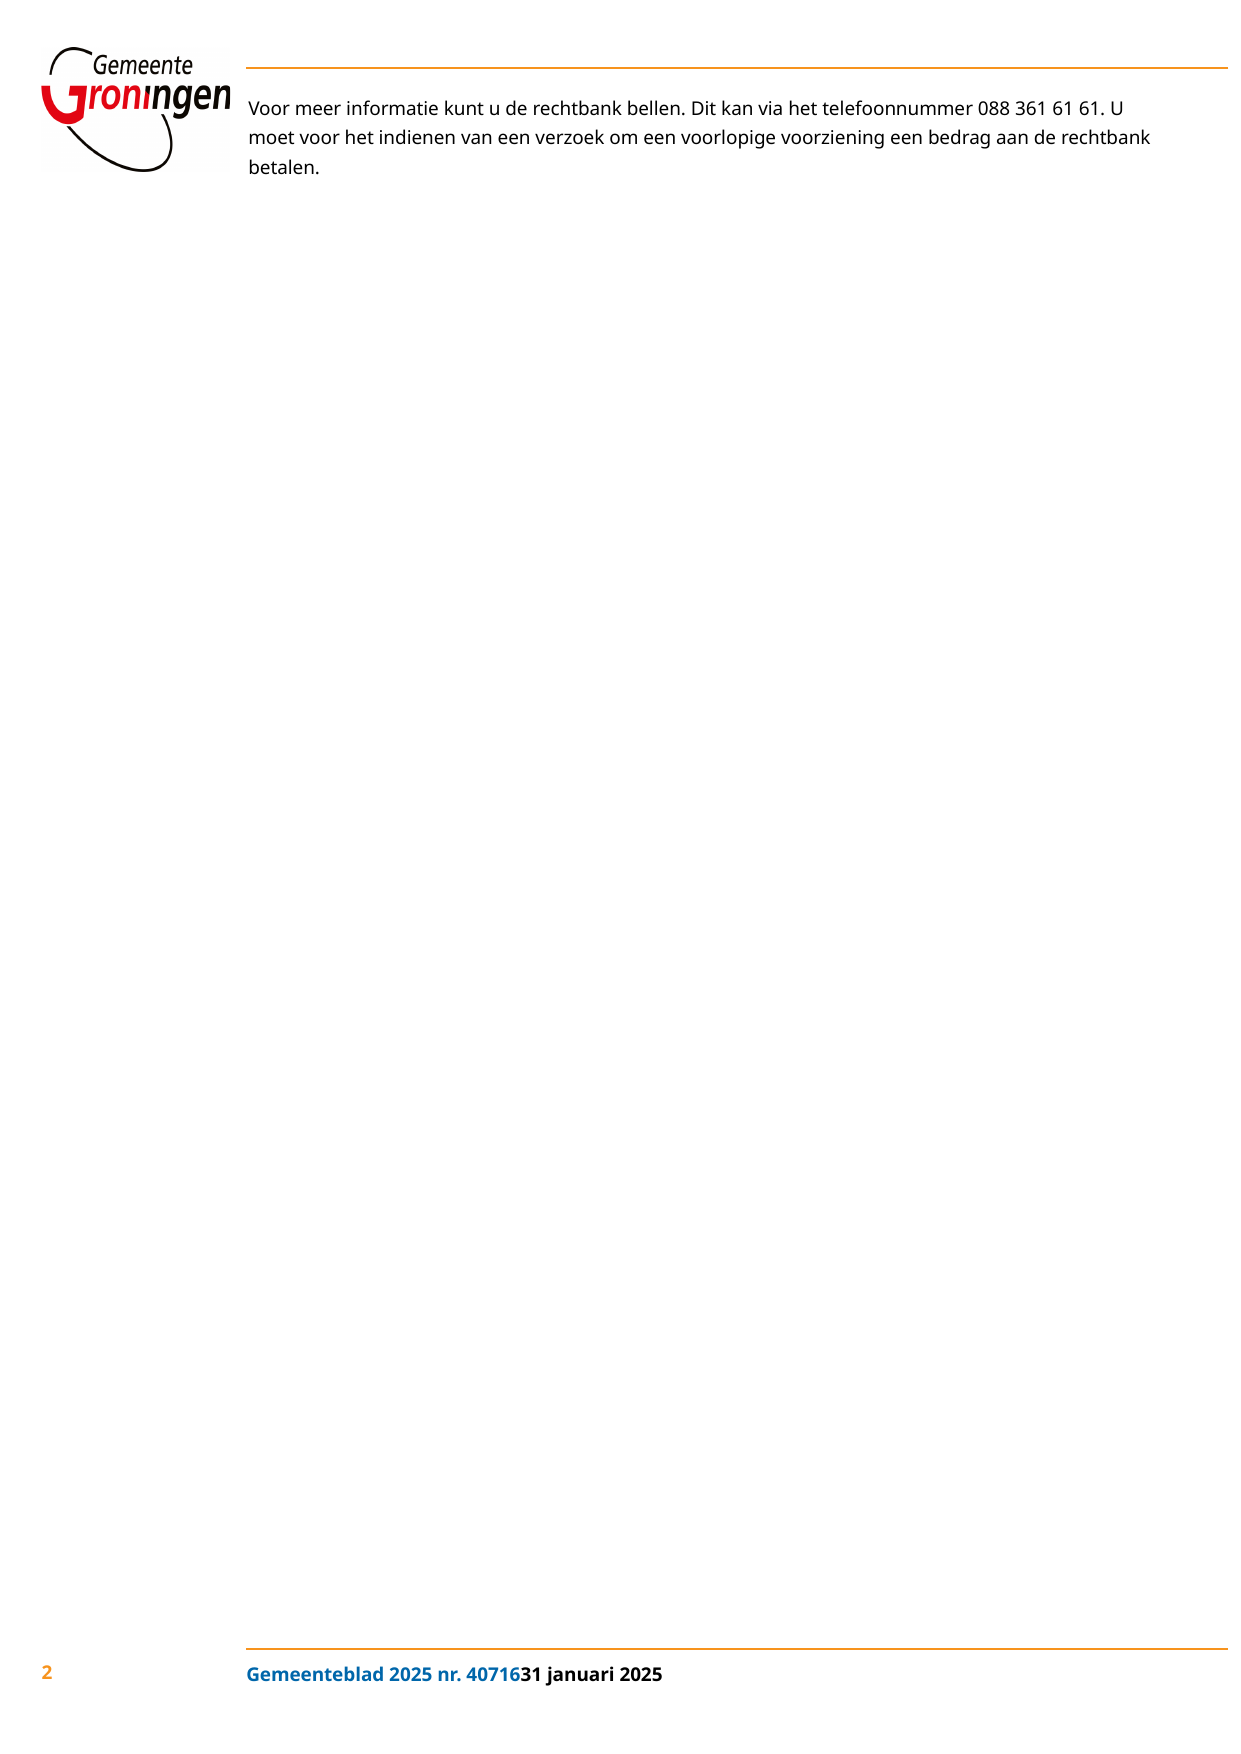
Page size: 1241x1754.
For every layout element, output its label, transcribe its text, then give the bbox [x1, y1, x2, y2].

picture [41, 47, 231, 172]
text Voor meer informatie kunt u de rechtbank bellen. Dit kan via het telefoonnummer 088 361 61 61. U moet voor het indienen van een verzoek om een voorlopige voorziening een bedrag aan de rechtbank betalen. [248, 95, 1152, 180]
